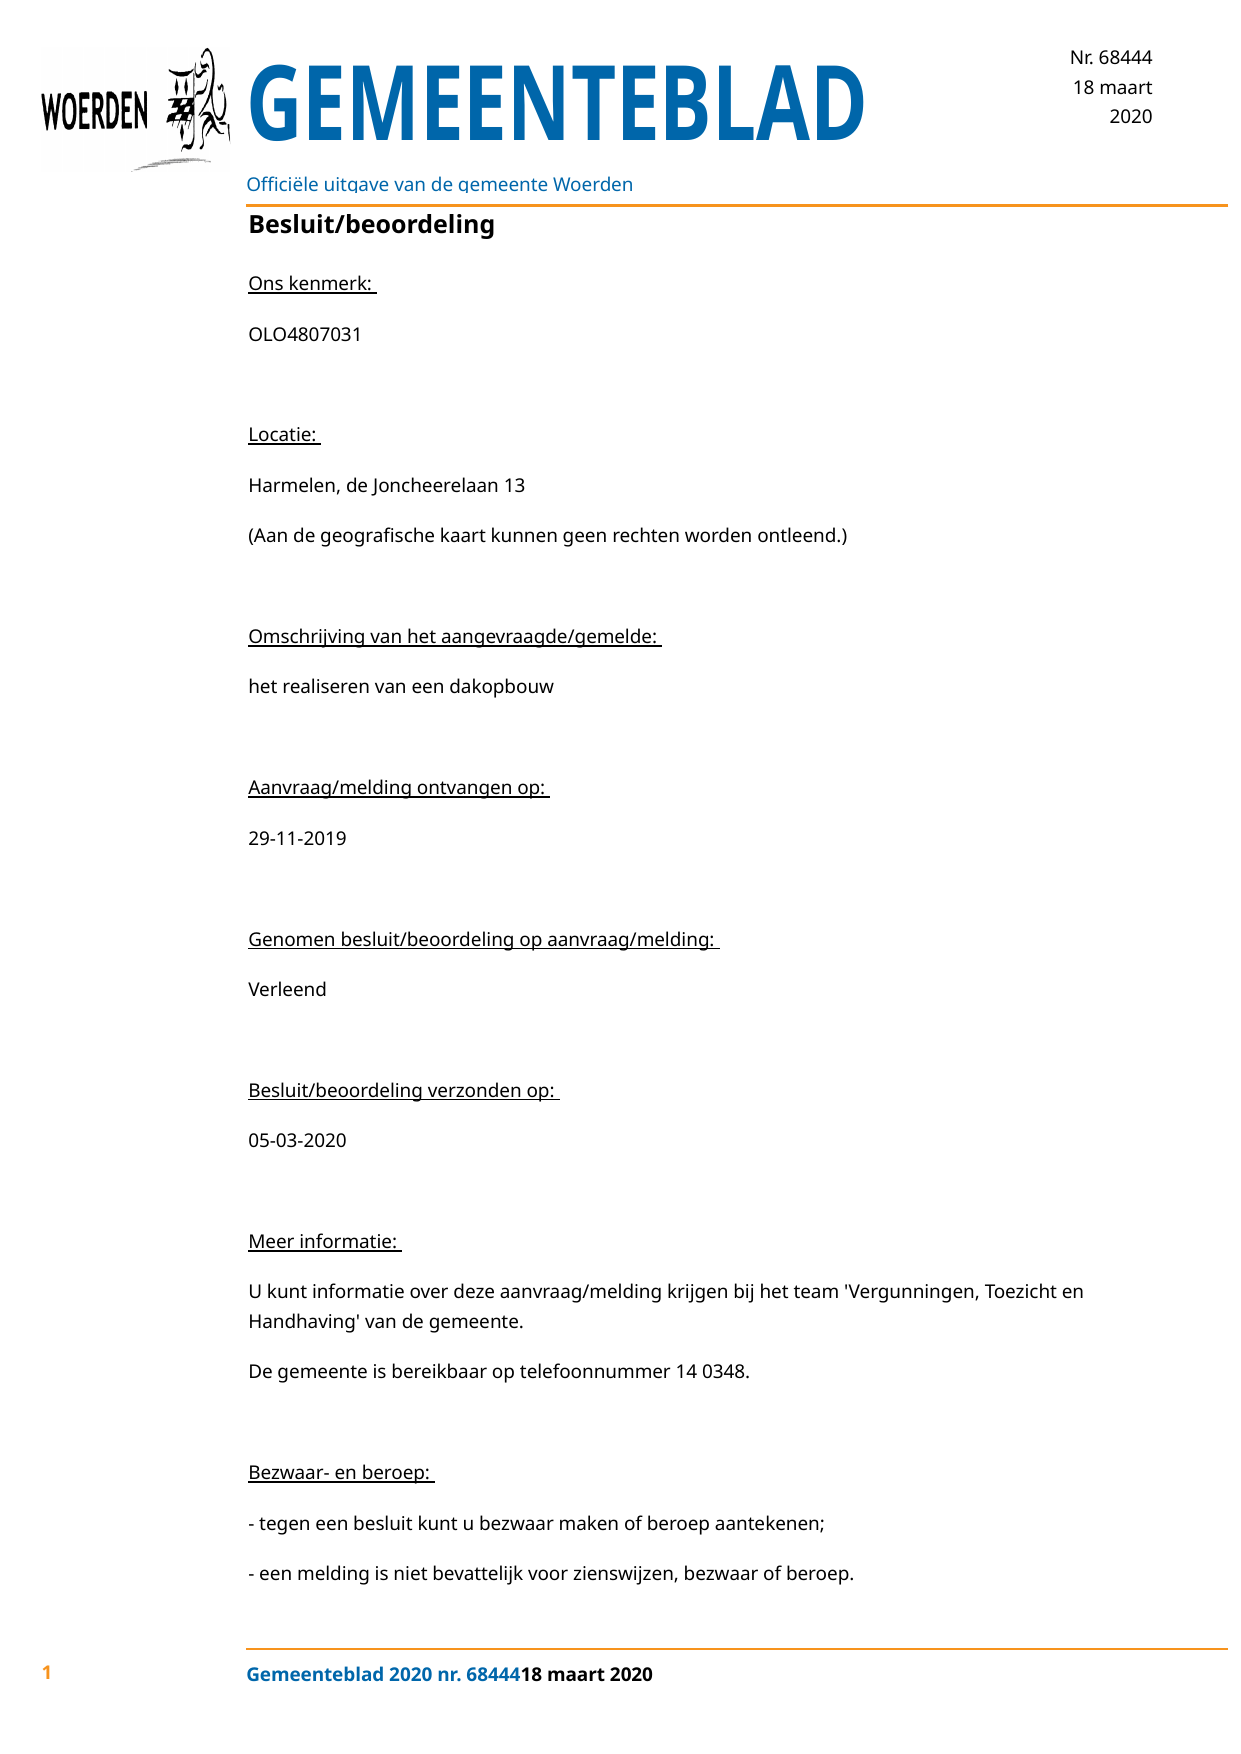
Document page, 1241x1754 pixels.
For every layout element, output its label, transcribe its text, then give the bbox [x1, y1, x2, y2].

text Bezwaar- en beroep: [248, 1459, 1152, 1485]
text Genomen besluit/beoordeling op aanvraag/melding: [248, 926, 1152, 951]
text Besluit/beoordeling verzonden op: [248, 1077, 1152, 1103]
text OLO4807031 [248, 321, 1152, 346]
text 05-03-2020 [248, 1127, 1152, 1153]
text Besluit/beoordeling [248, 207, 1152, 241]
text Meer informatie: [248, 1228, 1152, 1254]
text Aanvraag/melding ontvangen op: [248, 774, 1152, 800]
text Harmelen, de Joncheerelaan 13 [248, 472, 1152, 498]
text Ons kenmerk: [248, 270, 1152, 296]
text Omschrijving van het aangevraagde/gemelde: [248, 623, 1152, 649]
text (Aan de geografische kaart kunnen geen rechten worden ontleend.) [248, 522, 1152, 548]
text Locatie: [248, 422, 1152, 447]
text Verleend [248, 976, 1152, 1002]
text - een melding is niet bevattelijk voor zienswijzen, bezwaar of beroep. [248, 1560, 1152, 1586]
text het realiseren van een dakopbouw [248, 674, 1152, 699]
text 29-11-2019 [248, 825, 1152, 851]
picture [41, 47, 231, 172]
text De gemeente is bereikbaar op telefoonnummer 14 0348. [248, 1359, 1152, 1384]
text - tegen een besluit kunt u bezwaar maken of beroep aantekenen; [248, 1510, 1152, 1536]
text U kunt informatie over deze aanvraag/melding krijgen bij het team 'Vergunningen, Toezicht en Handhaving' van de gemeente. [248, 1279, 1152, 1334]
